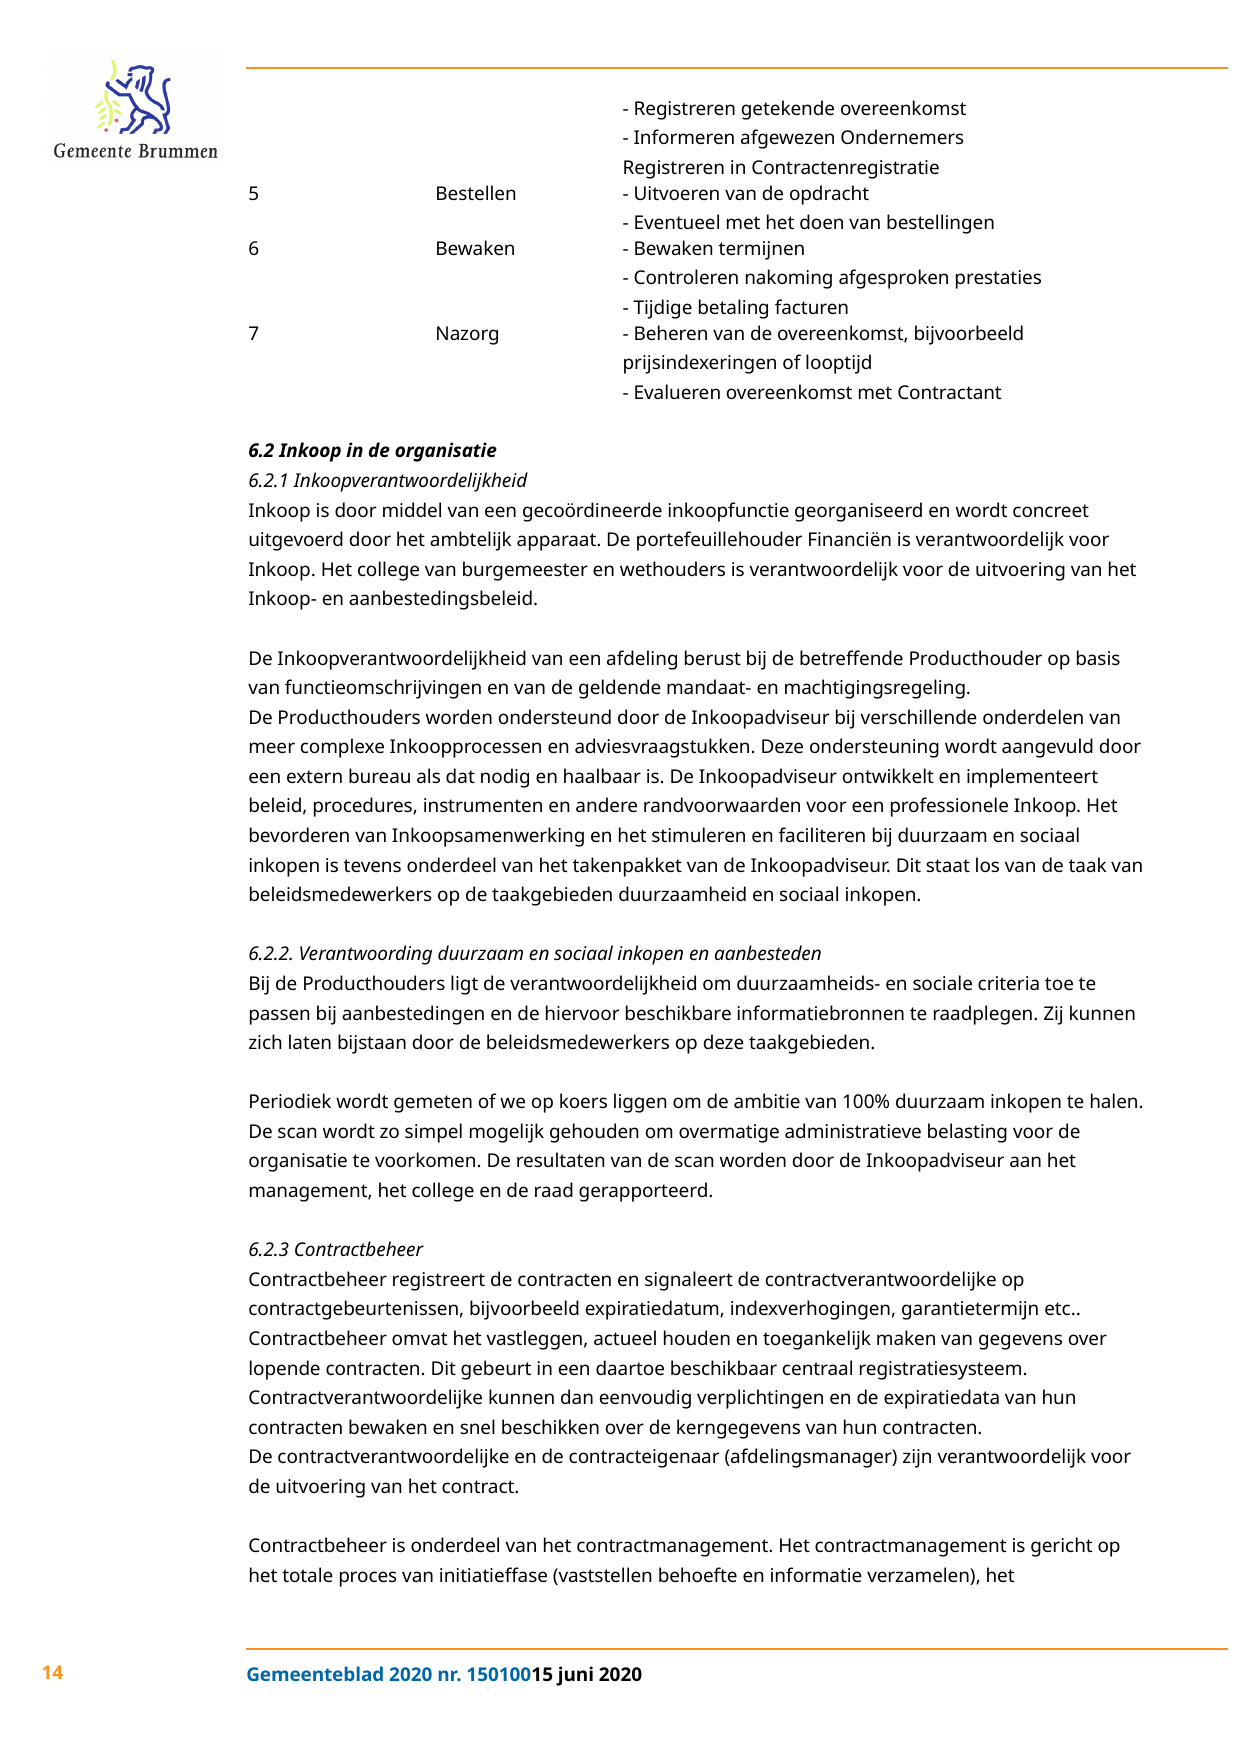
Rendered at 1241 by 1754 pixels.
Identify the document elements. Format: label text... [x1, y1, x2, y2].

text Periodiek wordt gemeten of we op koers liggen om de ambitie van 100% duurzaam inkopen te halen. De scan wordt zo simpel mogelijk gehouden om overmatige administratieve belasting voor de organisatie te voorkomen. De resultaten van de scan worden door de Inkoopadviseur aan het management, het college en de raad gerapporteerd. [248, 1088, 1152, 1203]
text Contractbeheer is onderdeel van het contractmanagement. Het contractmanagement is gericht op het totale proces van initiatieffase (vaststellen behoefte en informatie verzamelen), het [248, 1532, 1152, 1587]
table_cell 5 [248, 180, 435, 235]
text 6.2.3 Contractbeheer [248, 1236, 1152, 1262]
picture [41, 47, 231, 172]
table_cell Bewaken [435, 235, 622, 320]
text Contractbeheer omvat het vastleggen, actueel houden en toegankelijk maken van gegevens over lopende contracten. Dit gebeurt in een daartoe beschikbaar centraal registratiesysteem. Contractverantwoordelijke kunnen dan eenvoudig verplichtingen en de expiratiedata van hun contracten bewaken en snel beschikken over de kerngegevens van hun contracten. [248, 1325, 1152, 1439]
table_cell [435, 95, 622, 180]
text De Inkoopverantwoordelijkheid van een afdeling berust bij de betreffende Producthouder op basis van functieomschrijvingen en van de geldende mandaat- en machtigingsregeling. [248, 645, 1152, 700]
text Bij de Producthouders ligt de verantwoordelijkheid om duurzaamheids- en sociale criteria toe te passen bij aanbestedingen en de hiervoor beschikbare informatiebronnen te raadplegen. Zij kunnen zich laten bijstaan door de beleidsmedewerkers op deze taakgebieden. [248, 970, 1152, 1055]
table_cell Bestellen [435, 180, 622, 235]
text Inkoop is door middel van een gecoördineerde inkoopfunctie georganiseerd en wordt concreet uitgevoerd door het ambtelijk apparaat. De portefeuillehouder Financiën is verantwoordelijk voor Inkoop. Het college van burgemeester en wethouders is verantwoordelijk voor de uitvoering van het Inkoop- en aanbestedingsbeleid. [248, 497, 1152, 611]
text Contractbeheer registreert de contracten en signaleert de contractverantwoordelijke op contractgebeurtenissen, bijvoorbeeld expiratiedatum, indexverhogingen, garantietermijn etc.. [248, 1266, 1152, 1321]
text 6.2.2. Verantwoording duurzaam en sociaal inkopen en aanbesteden [248, 941, 1152, 966]
table_cell 6 [248, 235, 435, 320]
table_cell - Beheren van de overeenkomst, bijvoorbeeld prijsindexeringen of looptijd - Evalueren overeenkomst met Contractant [623, 320, 1152, 405]
table_cell - Uitvoeren van de opdracht - Eventueel met het doen van bestellingen [623, 180, 1152, 235]
table_cell - Registreren getekende overeenkomst - Informeren afgewezen Ondernemers Registreren in Contractenregistratie [623, 95, 1152, 180]
text 6.2 Inkoop in de organisatie [248, 438, 1152, 463]
table_cell Nazorg [435, 320, 622, 405]
text De Producthouders worden ondersteund door de Inkoopadviseur bij verschillende onderdelen van meer complexe Inkoopprocessen en adviesvraagstukken. Deze ondersteuning wordt aangevuld door een extern bureau als dat nodig en haalbaar is. De Inkoopadviseur ontwikkelt en implementeert beleid, procedures, instrumenten en andere randvoorwaarden voor een professionele Inkoop. Het bevorderen van Inkoopsamenwerking en het stimuleren en faciliteren bij duurzaam en sociaal inkopen is tevens onderdeel van het takenpakket van de Inkoopadviseur. Dit staat los van de taak van beleidsmedewerkers op de taakgebieden duurzaamheid en sociaal inkopen. [248, 704, 1152, 907]
table_cell 7 [248, 320, 435, 405]
table_cell [248, 95, 435, 180]
text De contractverantwoordelijke en de contracteigenaar (afdelingsmanager) zijn verantwoordelijk voor de uitvoering van het contract. [248, 1443, 1152, 1499]
text 6.2.1 Inkoopverantwoordelijkheid [248, 467, 1152, 493]
table_cell - Bewaken termijnen - Controleren nakoming afgesproken prestaties - Tijdige betaling facturen [623, 235, 1152, 320]
